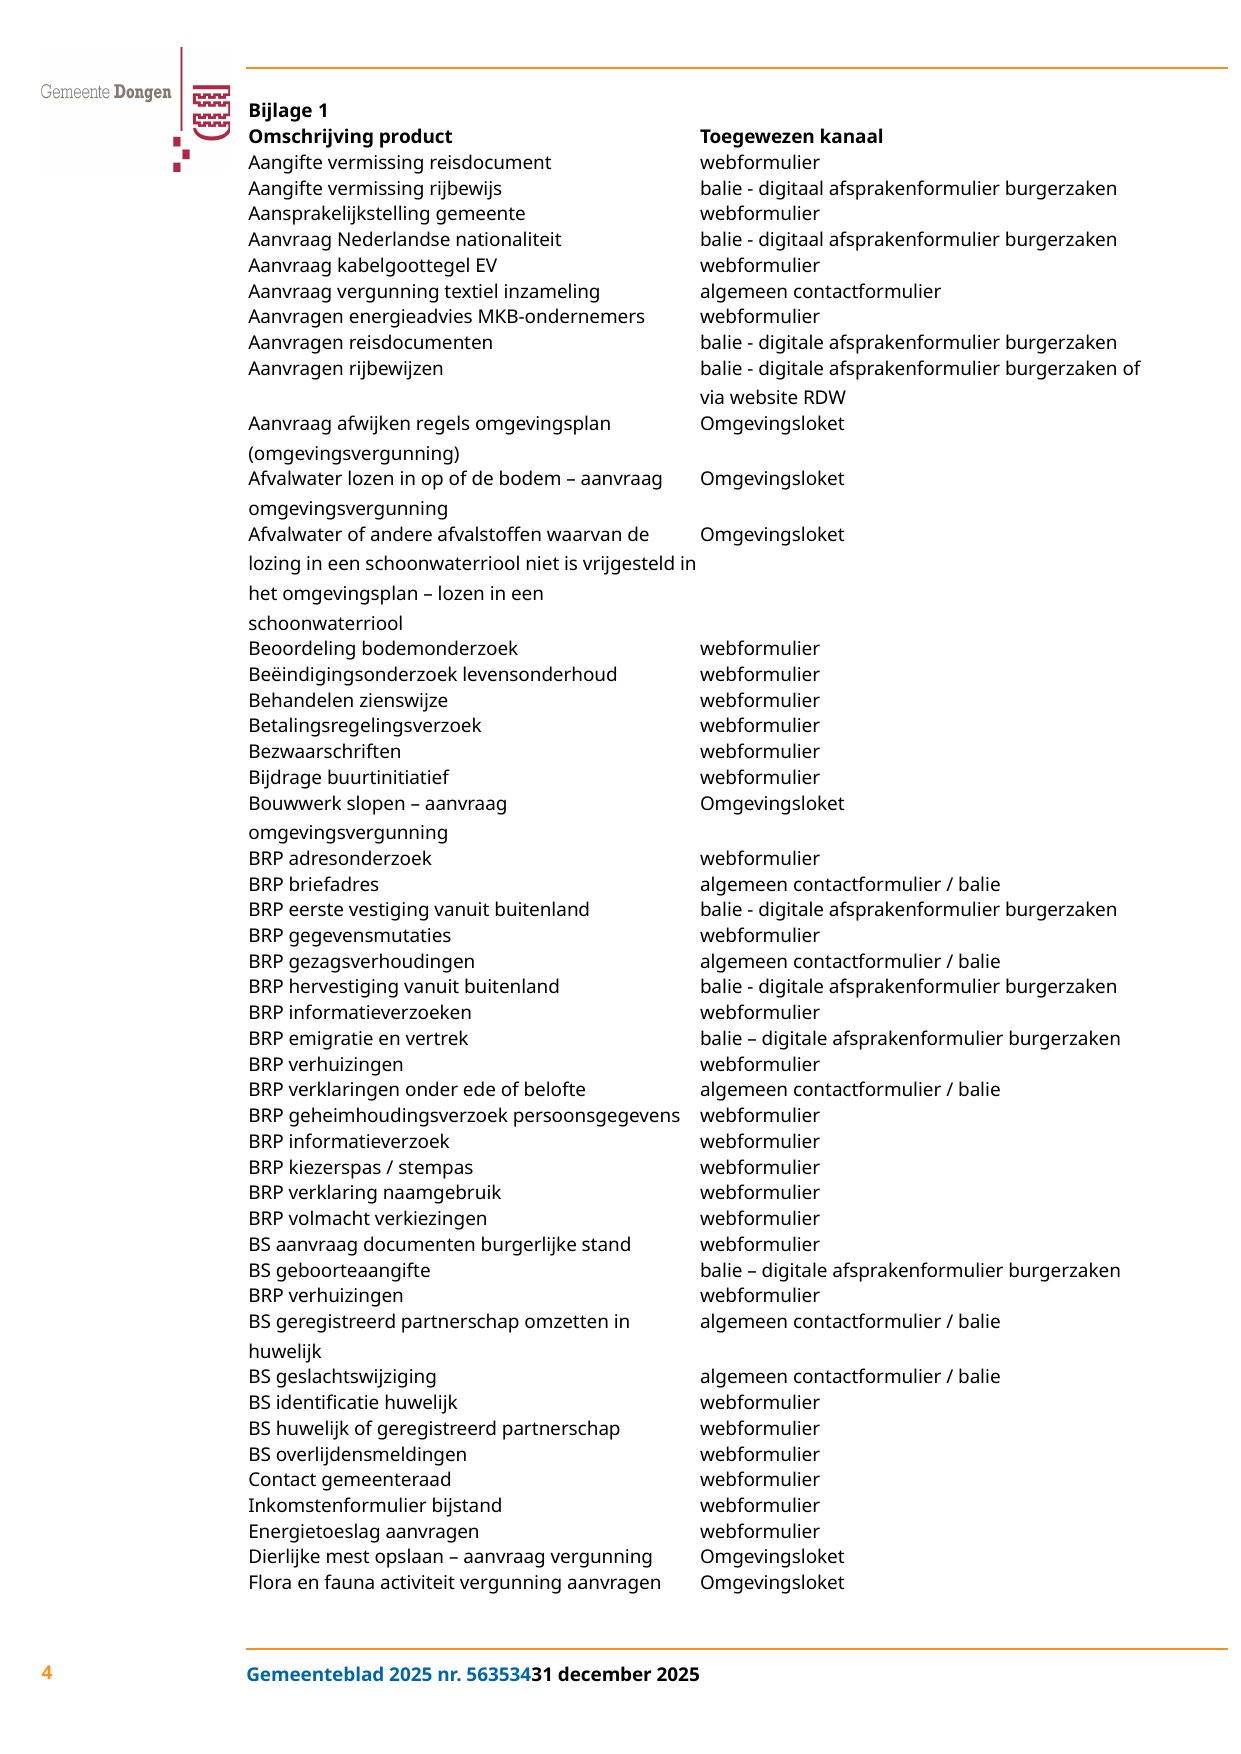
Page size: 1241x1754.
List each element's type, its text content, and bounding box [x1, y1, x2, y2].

table_cell webformulier [700, 1154, 1152, 1179]
table_header Omschrijving product [248, 124, 700, 149]
table_cell webformulier [700, 304, 1152, 329]
table_cell webformulier [700, 1283, 1152, 1308]
table_cell balie - digitale afsprakenformulier burgerzaken of via website RDW [700, 355, 1152, 410]
table_cell algemeen contactformulier / balie [700, 1364, 1152, 1389]
table_cell Bijdrage buurtinitiatief [248, 764, 700, 790]
table_cell Omgevingsloket [700, 466, 1152, 521]
table_cell Aanvraag vergunning textiel inzameling [248, 278, 700, 303]
table_cell BRP eerste vestiging vanuit buitenland [248, 897, 700, 922]
table_cell BRP volmacht verkiezingen [248, 1205, 700, 1231]
table_cell webformulier [700, 1492, 1152, 1518]
table_cell balie – digitale afsprakenformulier burgerzaken [700, 1025, 1152, 1051]
table_cell webformulier [700, 1103, 1152, 1128]
table_cell Aanvragen energieadvies MKB-ondernemers [248, 304, 700, 329]
table_cell Omgevingsloket [700, 790, 1152, 845]
table_cell algemeen contactformulier / balie [700, 871, 1152, 897]
table_cell Aangifte vermissing reisdocument [248, 149, 700, 175]
table_cell webformulier [700, 201, 1152, 226]
table_cell Aansprakelijkstelling gemeente [248, 201, 700, 226]
table_cell BS geslachtswijziging [248, 1364, 700, 1389]
table_cell webformulier [700, 1051, 1152, 1077]
table_cell webformulier [700, 1415, 1152, 1441]
table_cell Aanvraag Nederlandse nationaliteit [248, 226, 700, 252]
table_cell Bouwwerk slopen – aanvraag omgevingsvergunning [248, 790, 700, 845]
table_cell Aanvraag afwijken regels omgevingsplan (omgevingsvergunning) [248, 410, 700, 466]
table_cell BS overlijdensmeldingen [248, 1441, 700, 1466]
table_cell BRP verhuizingen [248, 1283, 700, 1308]
table_cell Dierlijke mest opslaan – aanvraag vergunning [248, 1544, 700, 1569]
table_cell webformulier [700, 1205, 1152, 1231]
table_cell Betalingsregelingsverzoek [248, 713, 700, 738]
table_cell Bezwaarschriften [248, 738, 700, 764]
table_cell algemeen contactformulier / balie [700, 1077, 1152, 1102]
table_cell algemeen contactformulier / balie [700, 1308, 1152, 1363]
table_cell balie - digitaal afsprakenformulier burgerzaken [700, 175, 1152, 201]
table_cell algemeen contactformulier / balie [700, 948, 1152, 974]
table_cell BS aanvraag documenten burgerlijke stand [248, 1231, 700, 1257]
table_cell BS huwelijk of geregistreerd partnerschap [248, 1415, 700, 1441]
table_cell Flora en fauna activiteit vergunning aanvragen [248, 1569, 700, 1595]
table_cell Aanvragen rijbewijzen [248, 355, 700, 410]
table_cell Inkomstenformulier bijstand [248, 1492, 700, 1518]
table_cell webformulier [700, 149, 1152, 175]
table_cell Aanvraag kabelgoottegel EV [248, 252, 700, 278]
table_cell BS geboorteaangifte [248, 1257, 700, 1282]
table_cell webformulier [700, 661, 1152, 687]
table_cell BS identificatie huwelijk [248, 1389, 700, 1415]
picture [41, 47, 231, 172]
table_cell webformulier [700, 1389, 1152, 1415]
table_cell webformulier [700, 922, 1152, 948]
table_cell webformulier [700, 1466, 1152, 1492]
table_cell webformulier [700, 845, 1152, 871]
table_cell algemeen contactformulier [700, 278, 1152, 303]
table_cell webformulier [700, 1128, 1152, 1154]
table_cell webformulier [700, 738, 1152, 764]
table_cell Beëindigingsonderzoek levensonderhoud [248, 661, 700, 687]
table_cell balie - digitaal afsprakenformulier burgerzaken [700, 226, 1152, 252]
table_cell webformulier [700, 1441, 1152, 1466]
table_cell BRP gezagsverhoudingen [248, 948, 700, 974]
table_cell BRP verklaringen onder ede of belofte [248, 1077, 700, 1102]
table_cell Afvalwater of andere afvalstoffen waarvan de lozing in een schoonwaterriool niet is vrijgesteld in het omgevingsplan – lozen in een schoonwaterriool [248, 521, 700, 635]
table_cell webformulier [700, 1518, 1152, 1544]
table_cell webformulier [700, 764, 1152, 790]
table_cell Beoordeling bodemonderzoek [248, 635, 700, 661]
table_cell Omgevingsloket [700, 1569, 1152, 1595]
table_cell balie - digitale afsprakenformulier burgerzaken [700, 329, 1152, 355]
table_cell Contact gemeenteraad [248, 1466, 700, 1492]
table_cell webformulier [700, 1231, 1152, 1257]
table_cell Omgevingsloket [700, 521, 1152, 635]
table_cell Omgevingsloket [700, 1544, 1152, 1569]
table_cell BRP gegevensmutaties [248, 922, 700, 948]
table_cell balie - digitale afsprakenformulier burgerzaken [700, 897, 1152, 922]
table_cell BRP kiezerspas / stempas [248, 1154, 700, 1179]
table_cell Behandelen zienswijze [248, 687, 700, 713]
table_cell webformulier [700, 635, 1152, 661]
table_cell Omgevingsloket [700, 410, 1152, 466]
table_cell BRP adresonderzoek [248, 845, 700, 871]
table_cell webformulier [700, 252, 1152, 278]
table_cell BS geregistreerd partnerschap omzetten in huwelijk [248, 1308, 700, 1363]
table_cell balie - digitale afsprakenformulier burgerzaken [700, 974, 1152, 999]
table_cell BRP briefadres [248, 871, 700, 897]
table_cell Aanvragen reisdocumenten [248, 329, 700, 355]
table_cell BRP verklaring naamgebruik [248, 1180, 700, 1205]
table_cell webformulier [700, 713, 1152, 738]
table_cell balie – digitale afsprakenformulier burgerzaken [700, 1257, 1152, 1282]
table_cell Afvalwater lozen in op of de bodem – aanvraag omgevingsvergunning [248, 466, 700, 521]
table_cell webformulier [700, 1180, 1152, 1205]
table_cell Energietoeslag aanvragen [248, 1518, 700, 1544]
table_cell webformulier [700, 1000, 1152, 1025]
table_cell BRP verhuizingen [248, 1051, 700, 1077]
table_cell BRP hervestiging vanuit buitenland [248, 974, 700, 999]
table_cell BRP informatieverzoek [248, 1128, 700, 1154]
table_cell BRP emigratie en vertrek [248, 1025, 700, 1051]
table_cell BRP geheimhoudingsverzoek persoonsgegevens [248, 1103, 700, 1128]
table_cell BRP informatieverzoeken [248, 1000, 700, 1025]
table_cell Aangifte vermissing rijbewijs [248, 175, 700, 201]
text Bijlage 1 [248, 95, 1152, 123]
table_header Toegewezen kanaal [700, 124, 1152, 149]
table_cell webformulier [700, 687, 1152, 713]
